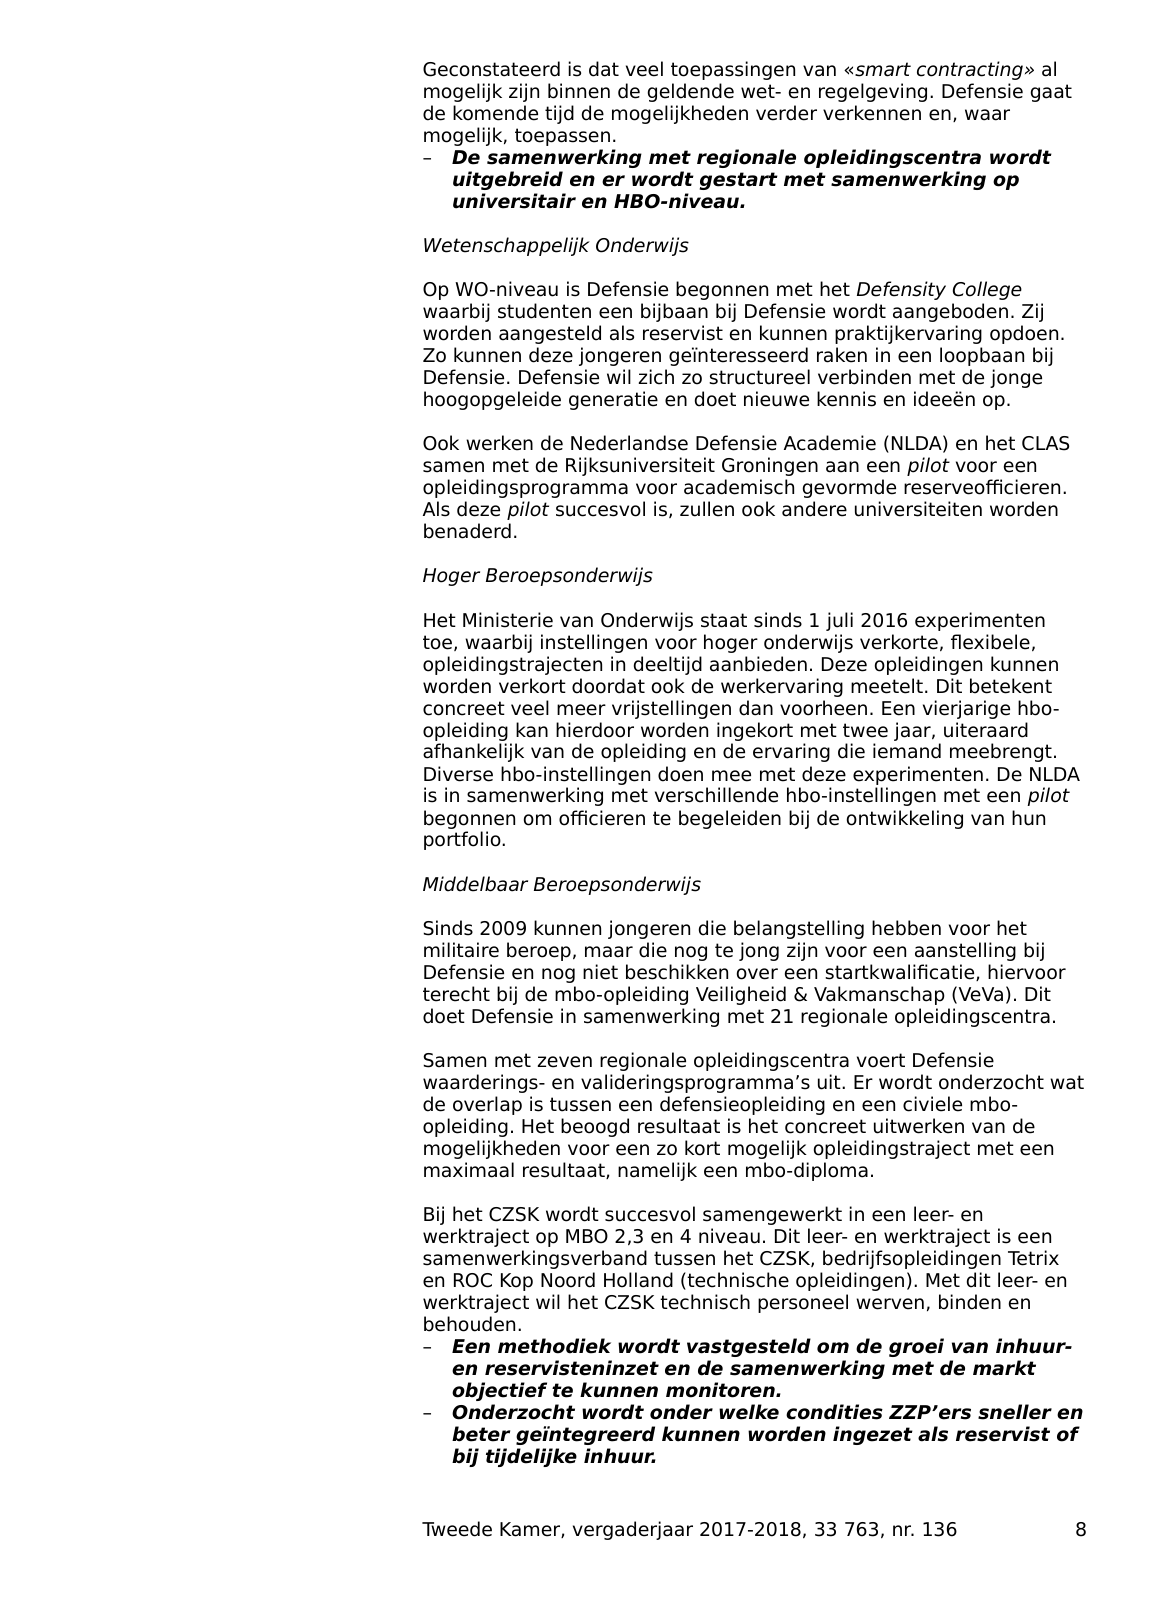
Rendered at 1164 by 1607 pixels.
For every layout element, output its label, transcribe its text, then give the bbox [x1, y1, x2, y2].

subtitle Middelbaar Beroepsonderwijs [422, 873, 1087, 896]
text – Onderzocht wordt onder welke condities ZZP’ers sneller en beter geïntegreerd kunnen worden ingezet als reservist of bij tijdelijke inhuur. [422, 1402, 1087, 1468]
text Sinds 2009 kunnen jongeren die belangstelling hebben voor het militaire beroep, maar die nog te jong zijn voor een aanstelling bij Defensie en nog niet beschikken over een startkwalificatie, hiervoor terecht bij de mbo-opleiding Veiligheid & Vakmanschap (VeVa). Dit doet Defensie in samenwerking met 21 regionale opleidingscentra. [422, 918, 1087, 1028]
text Bij het CZSK wordt succesvol samengewerkt in een leer- en werktraject op MBO 2,3 en 4 niveau. Dit leer- en werktraject is een samenwerkingsverband tussen het CZSK, bedrijfsopleidingen Tetrix en ROC Kop Noord Holland (technische opleidingen). Met dit leer- en werktraject wil het CZSK technisch personeel werven, binden en behouden. [422, 1204, 1087, 1336]
subtitle Hoger Beroepsonderwijs [422, 565, 1087, 587]
subtitle Wetenschappelijk Onderwijs [422, 235, 1087, 257]
text Ook werken de Nederlandse Defensie Academie (NLDA) en het CLAS samen met de Rijksuniversiteit Groningen aan een pilot voor een opleidingsprogramma voor academisch gevormde reserveofficieren. Als deze pilot succesvol is, zullen ook andere universiteiten worden benaderd. [422, 433, 1087, 543]
text Geconstateerd is dat veel toepassingen van «smart contracting» al mogelijk zijn binnen de geldende wet- en regelgeving. Defensie gaat de komende tijd de mogelijkheden verder verkennen en, waar mogelijk, toepassen. [422, 59, 1087, 147]
text – De samenwerking met regionale opleidingscentra wordt uitgebreid en er wordt gestart met samenwerking op universitair en HBO-niveau. [422, 147, 1087, 213]
text Samen met zeven regionale opleidingscentra voert Defensie waarderings- en valideringsprogramma’s uit. Er wordt onderzocht wat de overlap is tussen een defensieopleiding en een civiele mbo-opleiding. Het beoogd resultaat is het concreet uitwerken van de mogelijkheden voor een zo kort mogelijk opleidingstraject met een maximaal resultaat, namelijk een mbo-diploma. [422, 1050, 1087, 1182]
text Het Ministerie van Onderwijs staat sinds 1 juli 2016 experimenten toe, waarbij instellingen voor hoger onderwijs verkorte, flexibele, opleidingstrajecten in deeltijd aanbieden. Deze opleidingen kunnen worden verkort doordat ook de werkervaring meetelt. Dit betekent concreet veel meer vrijstellingen dan voorheen. Een vierjarige hbo-opleiding kan hierdoor worden ingekort met twee jaar, uiteraard afhankelijk van de opleiding en de ervaring die iemand meebrengt. Diverse hbo-instellingen doen mee met deze experimenten. De NLDA is in samenwerking met verschillende hbo-instellingen met een pilot begonnen om officieren te begeleiden bij de ontwikkeling van hun portfolio. [422, 609, 1087, 851]
text Op WO-niveau is Defensie begonnen met het Defensity College waarbij studenten een bijbaan bij Defensie wordt aangeboden. Zij worden aangesteld als reservist en kunnen praktijkervaring opdoen. Zo kunnen deze jongeren geïnteresseerd raken in een loopbaan bij Defensie. Defensie wil zich zo structureel verbinden met de jonge hoogopgeleide generatie en doet nieuwe kennis en ideeën op. [422, 279, 1087, 411]
text – Een methodiek wordt vastgesteld om de groei van inhuur- en reservisteninzet en de samenwerking met de markt objectief te kunnen monitoren. [422, 1336, 1087, 1402]
